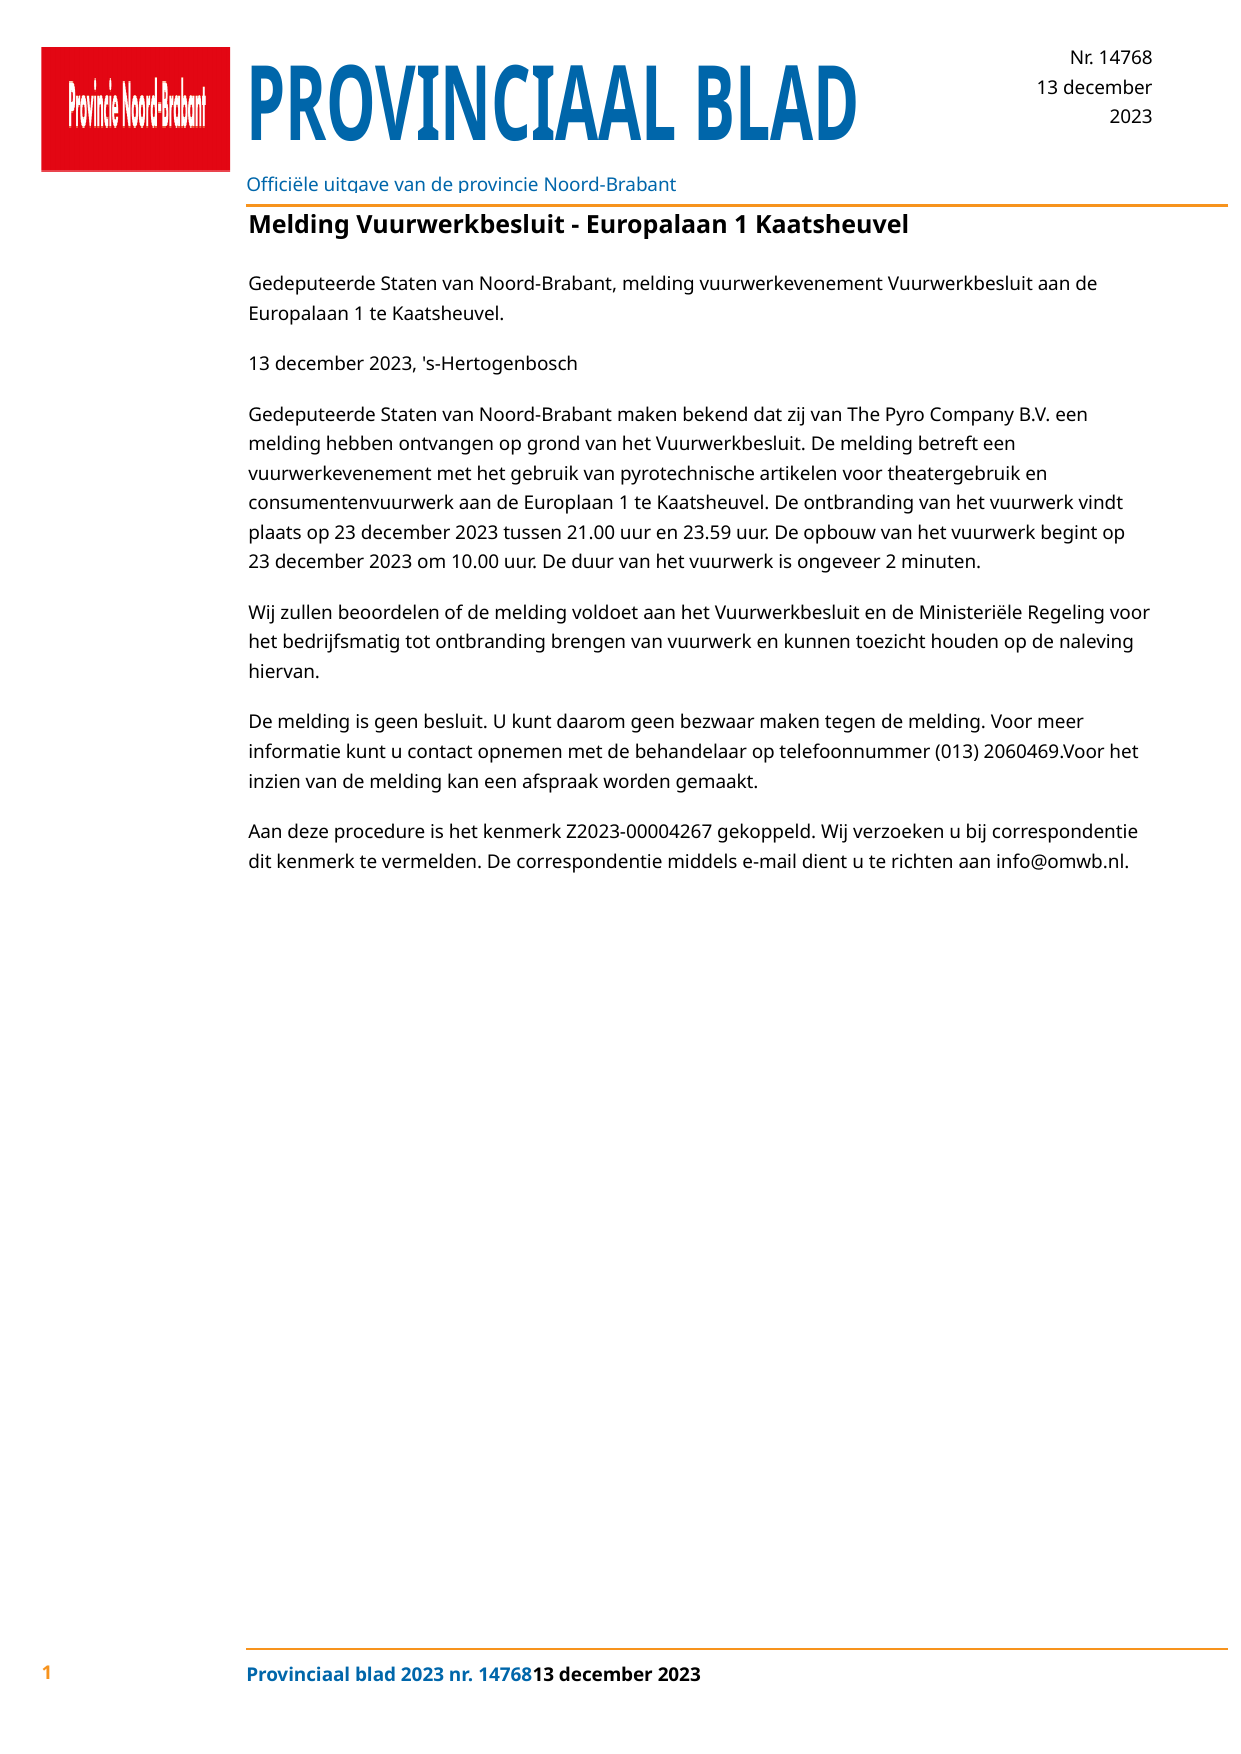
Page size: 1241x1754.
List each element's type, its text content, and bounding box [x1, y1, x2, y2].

text Gedeputeerde Staten van Noord-Brabant, melding vuurwerkevenement Vuurwerkbesluit aan de Europalaan 1 te Kaatsheuvel. [248, 270, 1152, 326]
picture [41, 47, 231, 172]
text Melding Vuurwerkbesluit - Europalaan 1 Kaatsheuvel [248, 207, 1152, 241]
text Wij zullen beoordelen of de melding voldoet aan het Vuurwerkbesluit en de Ministeriële Regeling voor het bedrijfsmatig tot ontbranding brengen van vuurwerk en kunnen toezicht houden op de naleving hiervan. [248, 599, 1152, 684]
text Aan deze procedure is het kenmerk Z2023-00004267 gekoppeld. Wij verzoeken u bij correspondentie dit kenmerk te vermelden. De correspondentie middels e-mail dient u te richten aan info@omwb.nl. [248, 818, 1152, 873]
text Gedeputeerde Staten van Noord-Brabant maken bekend dat zij van The Pyro Company B.V. een melding hebben ontvangen op grond van het Vuurwerkbesluit. De melding betreft een vuurwerkevenement met het gebruik van pyrotechnische artikelen voor theatergebruik en consumentenvuurwerk aan de Europlaan 1 te Kaatsheuvel. De ontbranding van het vuurwerk vindt plaats op 23 december 2023 tussen 21.00 uur en 23.59 uur. De opbouw van het vuurwerk begint op 23 december 2023 om 10.00 uur. De duur van het vuurwerk is ongeveer 2 minuten. [248, 401, 1152, 574]
text De melding is geen besluit. U kunt daarom geen bezwaar maken tegen de melding. Voor meer informatie kunt u contact opnemen met de behandelaar op telefoonnummer (013) 2060469.Voor het inzien van de melding kan een afspraak worden gemaakt. [248, 709, 1152, 793]
text 13 december 2023, 's-Hertogenbosch [248, 350, 1152, 376]
